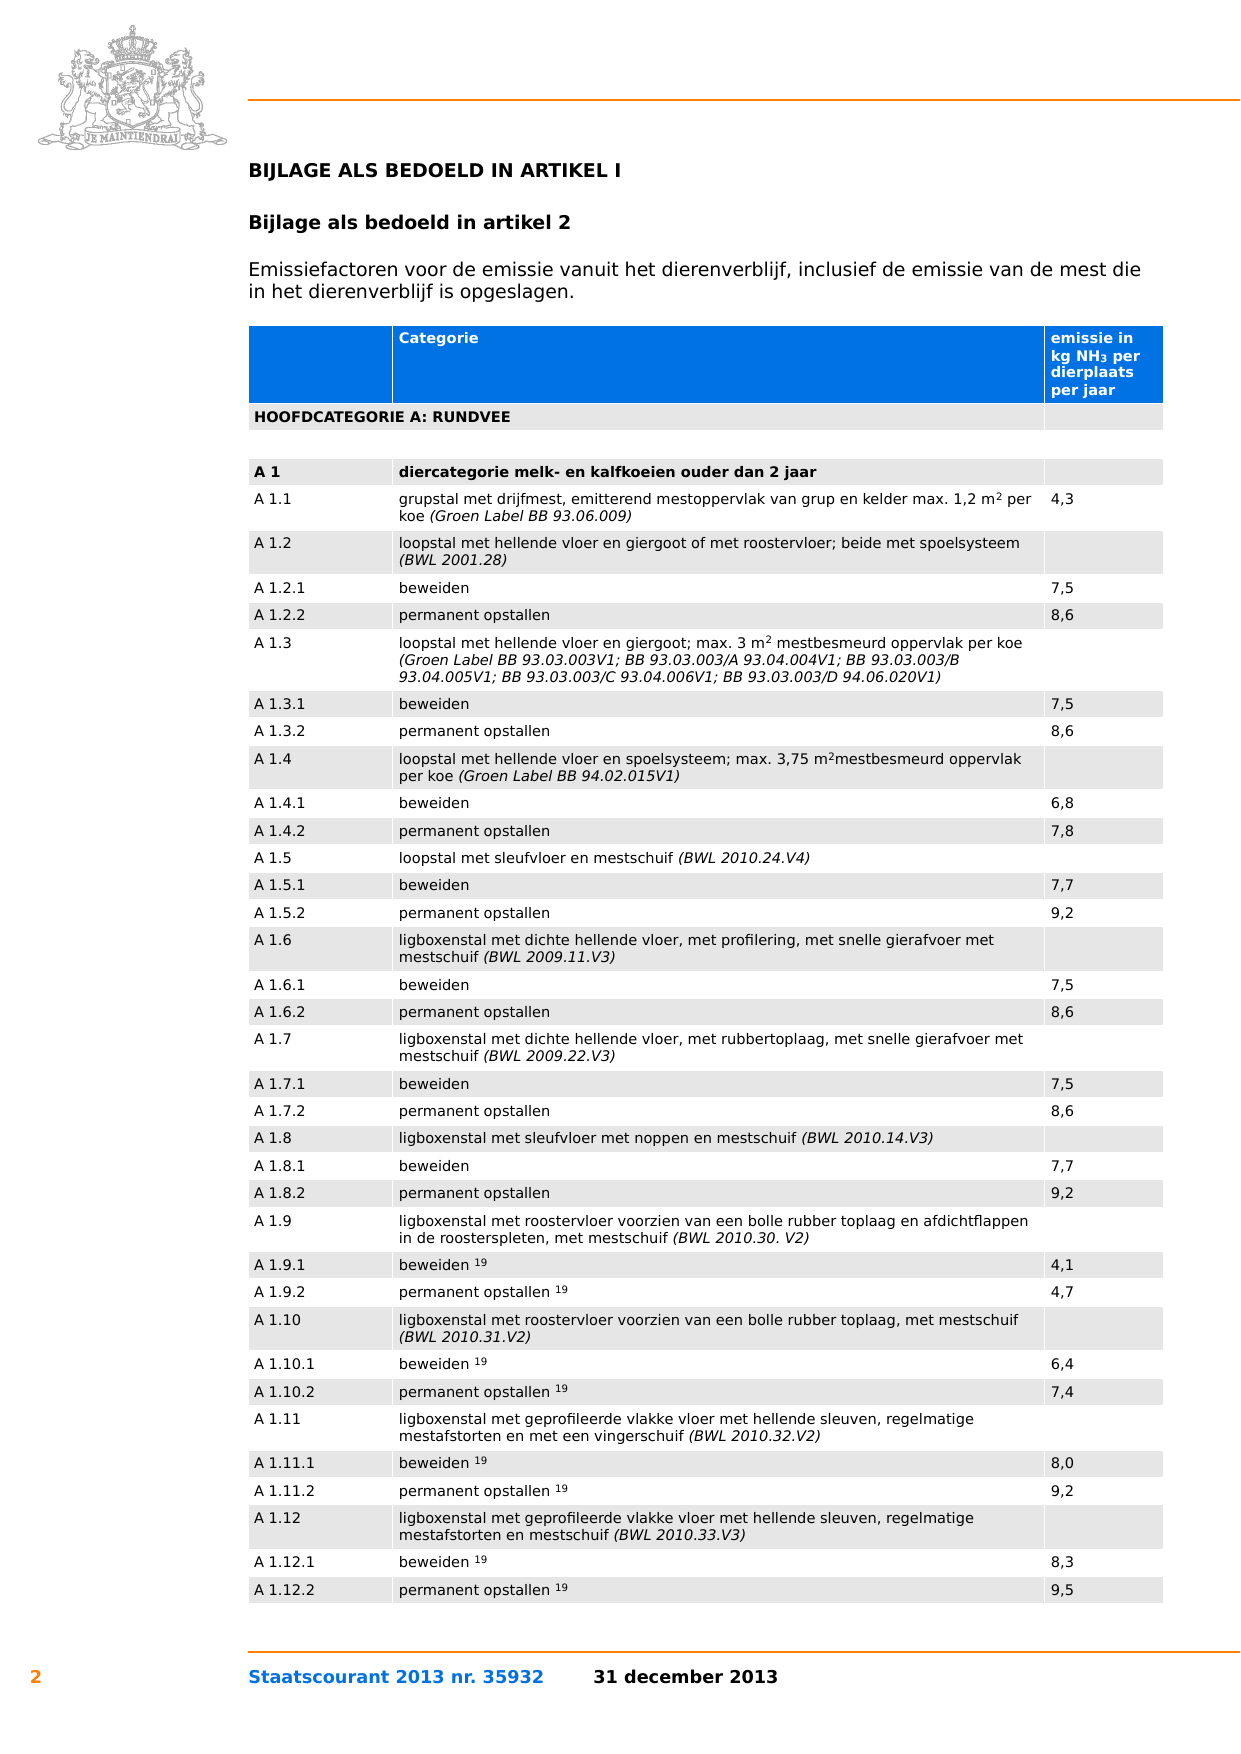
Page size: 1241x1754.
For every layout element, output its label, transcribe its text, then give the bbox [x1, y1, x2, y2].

table_cell 6,4 [1045, 1351, 1163, 1378]
table_cell 7,7 [1045, 1153, 1163, 1179]
table_cell beweiden [393, 575, 1044, 601]
table_cell permanent opstallen 19 [393, 1478, 1044, 1504]
table_cell beweiden 19 [393, 1550, 1044, 1576]
table_cell A 1.11.2 [249, 1478, 392, 1504]
table_cell [1045, 1406, 1163, 1449]
table_cell A 1.3.1 [249, 691, 392, 717]
table_cell ligboxenstal met dichte hellende vloer, met rubbertoplaag, met snelle gierafvoer met mestschuif (BWL 2009.22.V3) [393, 1026, 1044, 1070]
table_cell A 1.3.2 [249, 719, 392, 745]
table_cell A 1.9.2 [249, 1280, 392, 1306]
table_cell A 1.2.1 [249, 575, 392, 601]
table_cell 4,7 [1045, 1280, 1163, 1306]
table_cell A 1.7.2 [249, 1098, 392, 1124]
table_cell [1045, 1505, 1163, 1549]
table_cell ligboxenstal met roostervloer voorzien van een bolle rubber toplaag en afdichtflappen in de roosterspleten, met mestschuif (BWL 2010.30. V2) [393, 1208, 1044, 1251]
table_cell 8,6 [1045, 603, 1163, 629]
table_cell beweiden [393, 1071, 1044, 1097]
table_cell 7,5 [1045, 691, 1163, 717]
table_cell A 1.12.2 [249, 1577, 392, 1603]
table_cell [1045, 630, 1163, 690]
table_cell 8,6 [1045, 999, 1163, 1025]
table_cell ligboxenstal met sleufvloer met noppen en mestschuif (BWL 2010.14.V3) [393, 1126, 1044, 1152]
table_cell [1045, 1126, 1163, 1152]
table_cell A 1.5.1 [249, 873, 392, 899]
table_cell beweiden 19 [393, 1351, 1044, 1378]
table_cell beweiden [393, 691, 1044, 717]
table_cell 8,6 [1045, 1098, 1163, 1124]
table_header emissie in kg NH3 per dierplaats per jaar [1045, 326, 1163, 403]
table_cell [1045, 459, 1163, 485]
table_cell A 1.2.2 [249, 603, 392, 629]
table_cell ligboxenstal met geprofileerde vlakke vloer met hellende sleuven, regelmatige mestafstorten en met een vingerschuif (BWL 2010.32.V2) [393, 1406, 1044, 1449]
table_cell permanent opstallen 19 [393, 1280, 1044, 1306]
table_cell 7,8 [1045, 818, 1163, 844]
table_cell A 1.4.2 [249, 818, 392, 844]
table_cell A 1.8.2 [249, 1180, 392, 1207]
table_cell beweiden 19 [393, 1451, 1044, 1477]
table_cell 7,5 [1045, 1071, 1163, 1097]
table_cell 7,7 [1045, 873, 1163, 899]
table_cell [1045, 927, 1163, 971]
table_cell [1045, 431, 1163, 458]
table_cell A 1.5.2 [249, 900, 392, 926]
table_cell permanent opstallen [393, 818, 1044, 844]
table_cell beweiden [393, 972, 1044, 998]
table_cell beweiden [393, 873, 1044, 899]
table_cell A 1.3 [249, 630, 392, 690]
table_cell A 1.6 [249, 927, 392, 971]
table_cell loopstal met hellende vloer en spoelsysteem; max. 3,75 m2mestbesmeurd oppervlak per koe (Groen Label BB 94.02.015V1) [393, 746, 1044, 789]
table_cell A 1.9.1 [249, 1252, 392, 1278]
table_cell beweiden 19 [393, 1252, 1044, 1278]
table_cell A 1.6.2 [249, 999, 392, 1025]
table_cell 4,3 [1045, 486, 1163, 529]
table_cell permanent opstallen 19 [393, 1379, 1044, 1405]
table_cell [249, 431, 392, 458]
table_cell [1045, 746, 1163, 789]
table_cell [1045, 1307, 1163, 1350]
table_cell [1045, 1026, 1163, 1070]
table_cell A 1.8 [249, 1126, 392, 1152]
table_cell A 1.8.1 [249, 1153, 392, 1179]
table_cell 8,6 [1045, 719, 1163, 745]
table_cell 8,3 [1045, 1550, 1163, 1576]
table_cell 7,5 [1045, 972, 1163, 998]
table_cell A 1.10 [249, 1307, 392, 1350]
table_cell A 1.2 [249, 531, 392, 574]
table_cell permanent opstallen [393, 1098, 1044, 1124]
table_cell [393, 431, 1044, 458]
table_cell loopstal met sleufvloer en mestschuif (BWL 2010.24.V4) [393, 845, 1044, 871]
table_cell A 1.10.1 [249, 1351, 392, 1378]
table_header Categorie [393, 326, 1044, 403]
table_cell 8,0 [1045, 1451, 1163, 1477]
table_cell [1045, 845, 1163, 871]
table_cell [1045, 531, 1163, 574]
table_cell 4,1 [1045, 1252, 1163, 1278]
table_cell permanent opstallen [393, 999, 1044, 1025]
table_cell ligboxenstal met geprofileerde vlakke vloer met hellende sleuven, regelmatige mestafstorten en mestschuif (BWL 2010.33.V3) [393, 1505, 1044, 1549]
table_cell A 1.4.1 [249, 790, 392, 817]
table_cell permanent opstallen [393, 900, 1044, 926]
table_cell A 1.12.1 [249, 1550, 392, 1576]
table_cell [1045, 404, 1163, 430]
table_cell A 1.6.1 [249, 972, 392, 998]
text Emissiefactoren voor de emissie vanuit het dierenverblijf, inclusief de emissie van de mest die in het dierenverblijf is opgeslagen. [248, 259, 1163, 303]
table_cell A 1.4 [249, 746, 392, 789]
table_cell permanent opstallen [393, 719, 1044, 745]
table_cell loopstal met hellende vloer en giergoot of met roostervloer; beide met spoelsysteem (BWL 2001.28) [393, 531, 1044, 574]
table_cell 7,5 [1045, 575, 1163, 601]
table_header [249, 326, 392, 403]
table_cell 7,4 [1045, 1379, 1163, 1405]
table_cell 6,8 [1045, 790, 1163, 817]
table_cell 9,2 [1045, 1180, 1163, 1207]
table_cell beweiden [393, 1153, 1044, 1179]
table_cell A 1.12 [249, 1505, 392, 1549]
table_cell A 1.10.2 [249, 1379, 392, 1405]
table_cell permanent opstallen 19 [393, 1577, 1044, 1603]
table_cell A 1 [249, 459, 392, 485]
table_cell grupstal met drijfmest, emitterend mestoppervlak van grup en kelder max. 1,2 m2 per koe (Groen Label BB 93.06.009) [393, 486, 1044, 529]
table_cell A 1.7.1 [249, 1071, 392, 1097]
table_cell beweiden [393, 790, 1044, 817]
table_cell [1045, 1208, 1163, 1251]
picture [38, 25, 227, 150]
table_cell 9,2 [1045, 900, 1163, 926]
table_cell HOOFDCATEGORIE A: RUNDVEE [249, 404, 1044, 430]
table_cell A 1.5 [249, 845, 392, 871]
table_cell permanent opstallen [393, 603, 1044, 629]
table_cell 9,2 [1045, 1478, 1163, 1504]
subtitle Bijlage als bedoeld in artikel 2 [248, 212, 1163, 234]
table_cell A 1.9 [249, 1208, 392, 1251]
table_cell ligboxenstal met dichte hellende vloer, met profilering, met snelle gierafvoer met mestschuif (BWL 2009.11.V3) [393, 927, 1044, 971]
table_cell ligboxenstal met roostervloer voorzien van een bolle rubber toplaag, met mestschuif (BWL 2010.31.V2) [393, 1307, 1044, 1350]
table_cell 9,5 [1045, 1577, 1163, 1603]
table_cell loopstal met hellende vloer en giergoot; max. 3 m2 mestbesmeurd oppervlak per koe (Groen Label BB 93.03.003V1; BB 93.03.003/A 93.04.004V1; BB 93.03.003/B 93.04.005V1; BB 93.03.003/C 93.04.006V1; BB 93.03.003/D 94.06.020V1) [393, 630, 1044, 690]
table_cell A 1.11.1 [249, 1451, 392, 1477]
table_cell A 1.7 [249, 1026, 392, 1070]
subtitle BIJLAGE ALS BEDOELD IN ARTIKEL I [248, 160, 1163, 182]
table_cell A 1.11 [249, 1406, 392, 1449]
table_cell A 1.1 [249, 486, 392, 529]
table_cell permanent opstallen [393, 1180, 1044, 1207]
table_cell diercategorie melk- en kalfkoeien ouder dan 2 jaar [393, 459, 1044, 485]
